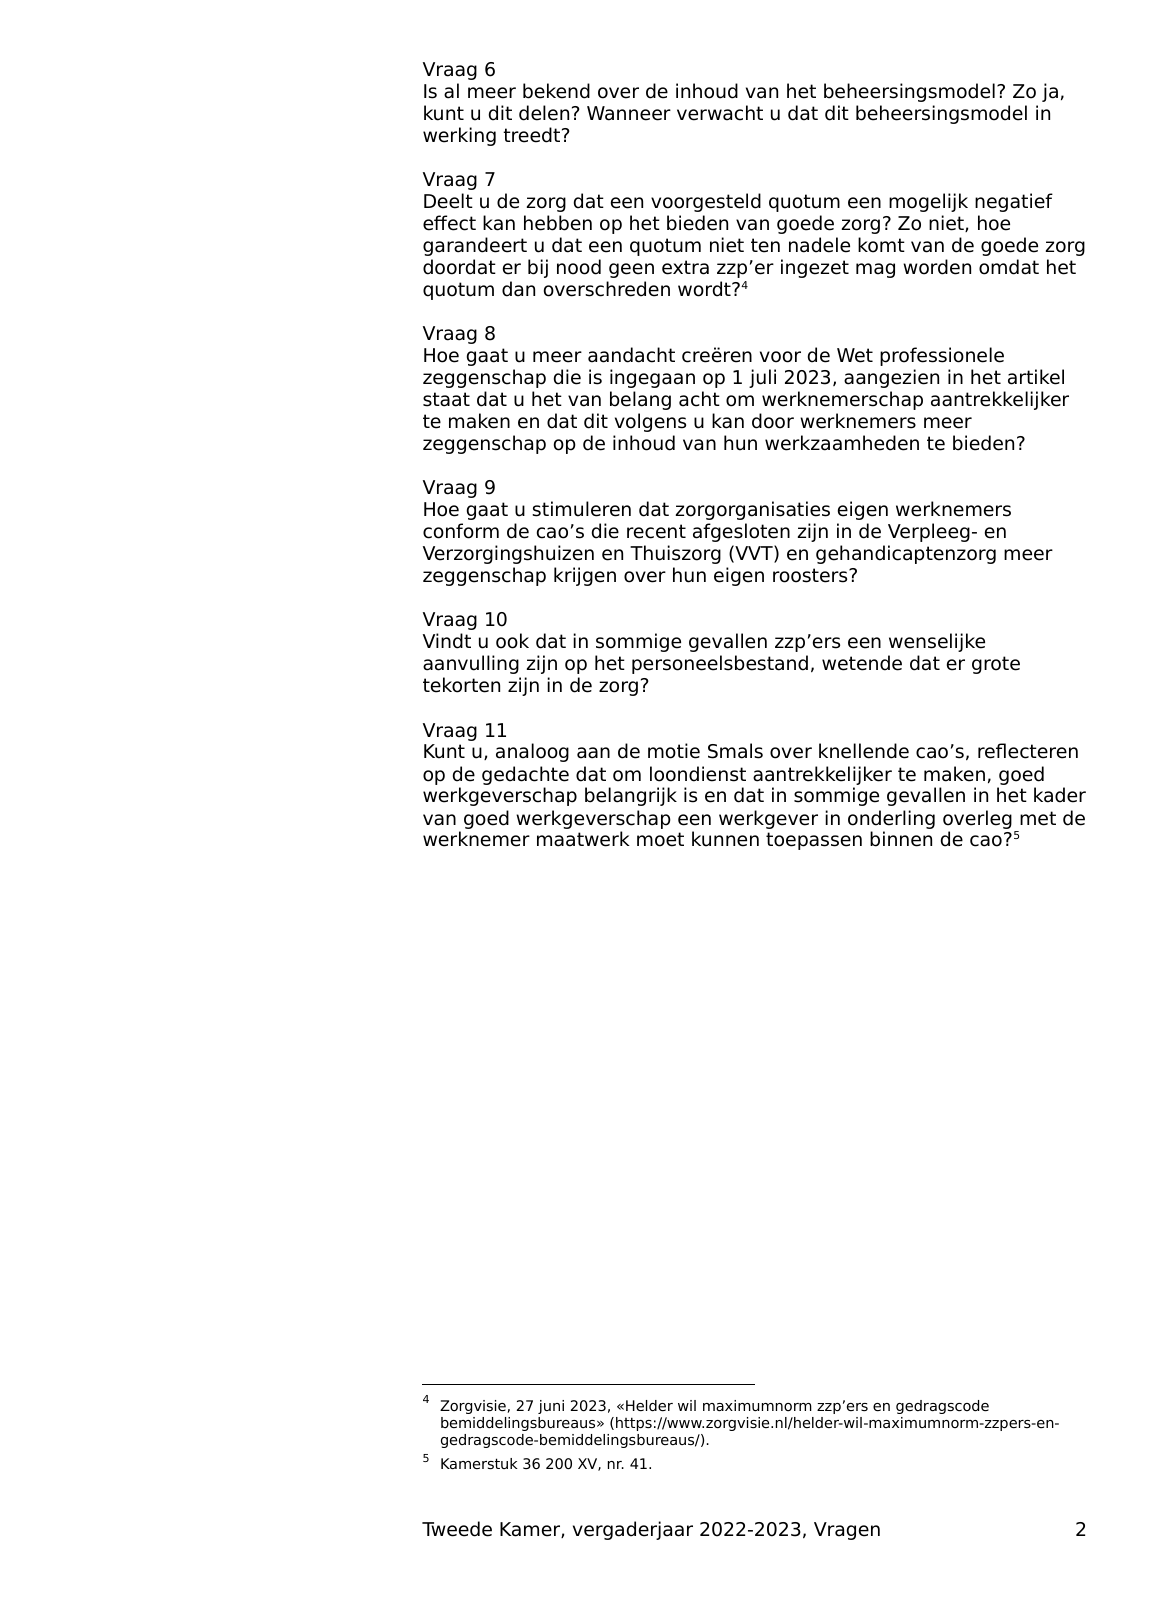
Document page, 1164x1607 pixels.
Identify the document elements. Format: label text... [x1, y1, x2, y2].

text Vraag 11 [422, 719, 1087, 741]
text Hoe gaat u meer aandacht creëren voor de Wet professionele zeggenschap die is ingegaan op 1 juli 2023, aangezien in het artikel staat dat u het van belang acht om werknemerschap aantrekkelijker te maken en dat dit volgens u kan door werknemers meer zeggenschap op de inhoud van hun werkzaamheden te bieden? [422, 345, 1087, 455]
text Vraag 6 [422, 59, 1087, 81]
text Deelt u de zorg dat een voorgesteld quotum een mogelijk negatief effect kan hebben op het bieden van goede zorg? Zo niet, hoe garandeert u dat een quotum niet ten nadele komt van de goede zorg doordat er bij nood geen extra zzp’er ingezet mag worden omdat het quotum dan overschreden wordt? [422, 191, 1087, 301]
text Vraag 8 [422, 323, 1087, 345]
text Vraag 9 [422, 477, 1087, 499]
text Zorgvisie, 27 juni 2023, «Helder wil maximumnorm zzp’ers en gedragscode bemiddelingsbureaus» (https://www.zorgvisie.nl/helder-wil-maximumnorm-zzpers-en-gedragscode-bemiddelingsbureaus/). [422, 1393, 1087, 1449]
text Kamerstuk 36 200 XV, nr. 41. [422, 1452, 1087, 1474]
text Hoe gaat u stimuleren dat zorgorganisaties eigen werknemers conform de cao’s die recent afgesloten zijn in de Verpleeg- en Verzorgingshuizen en Thuiszorg (VVT) en gehandicaptenzorg meer zeggenschap krijgen over hun eigen roosters? [422, 499, 1087, 587]
text Vindt u ook dat in sommige gevallen zzp’ers een wenselijke aanvulling zijn op het personeelsbestand, wetende dat er grote tekorten zijn in de zorg? [422, 631, 1087, 697]
text Is al meer bekend over de inhoud van het beheersingsmodel? Zo ja, kunt u dit delen? Wanneer verwacht u dat dit beheersingsmodel in werking treedt? [422, 81, 1087, 147]
text Vraag 7 [422, 169, 1087, 191]
text Kunt u, analoog aan de motie Smals over knellende cao’s, reflecteren op de gedachte dat om loondienst aantrekkelijker te maken, goed werkgeverschap belangrijk is en dat in sommige gevallen in het kader van goed werkgeverschap een werkgever in onderling overleg met de werknemer maatwerk moet kunnen toepassen binnen de cao? [422, 741, 1087, 851]
text Vraag 10 [422, 609, 1087, 631]
